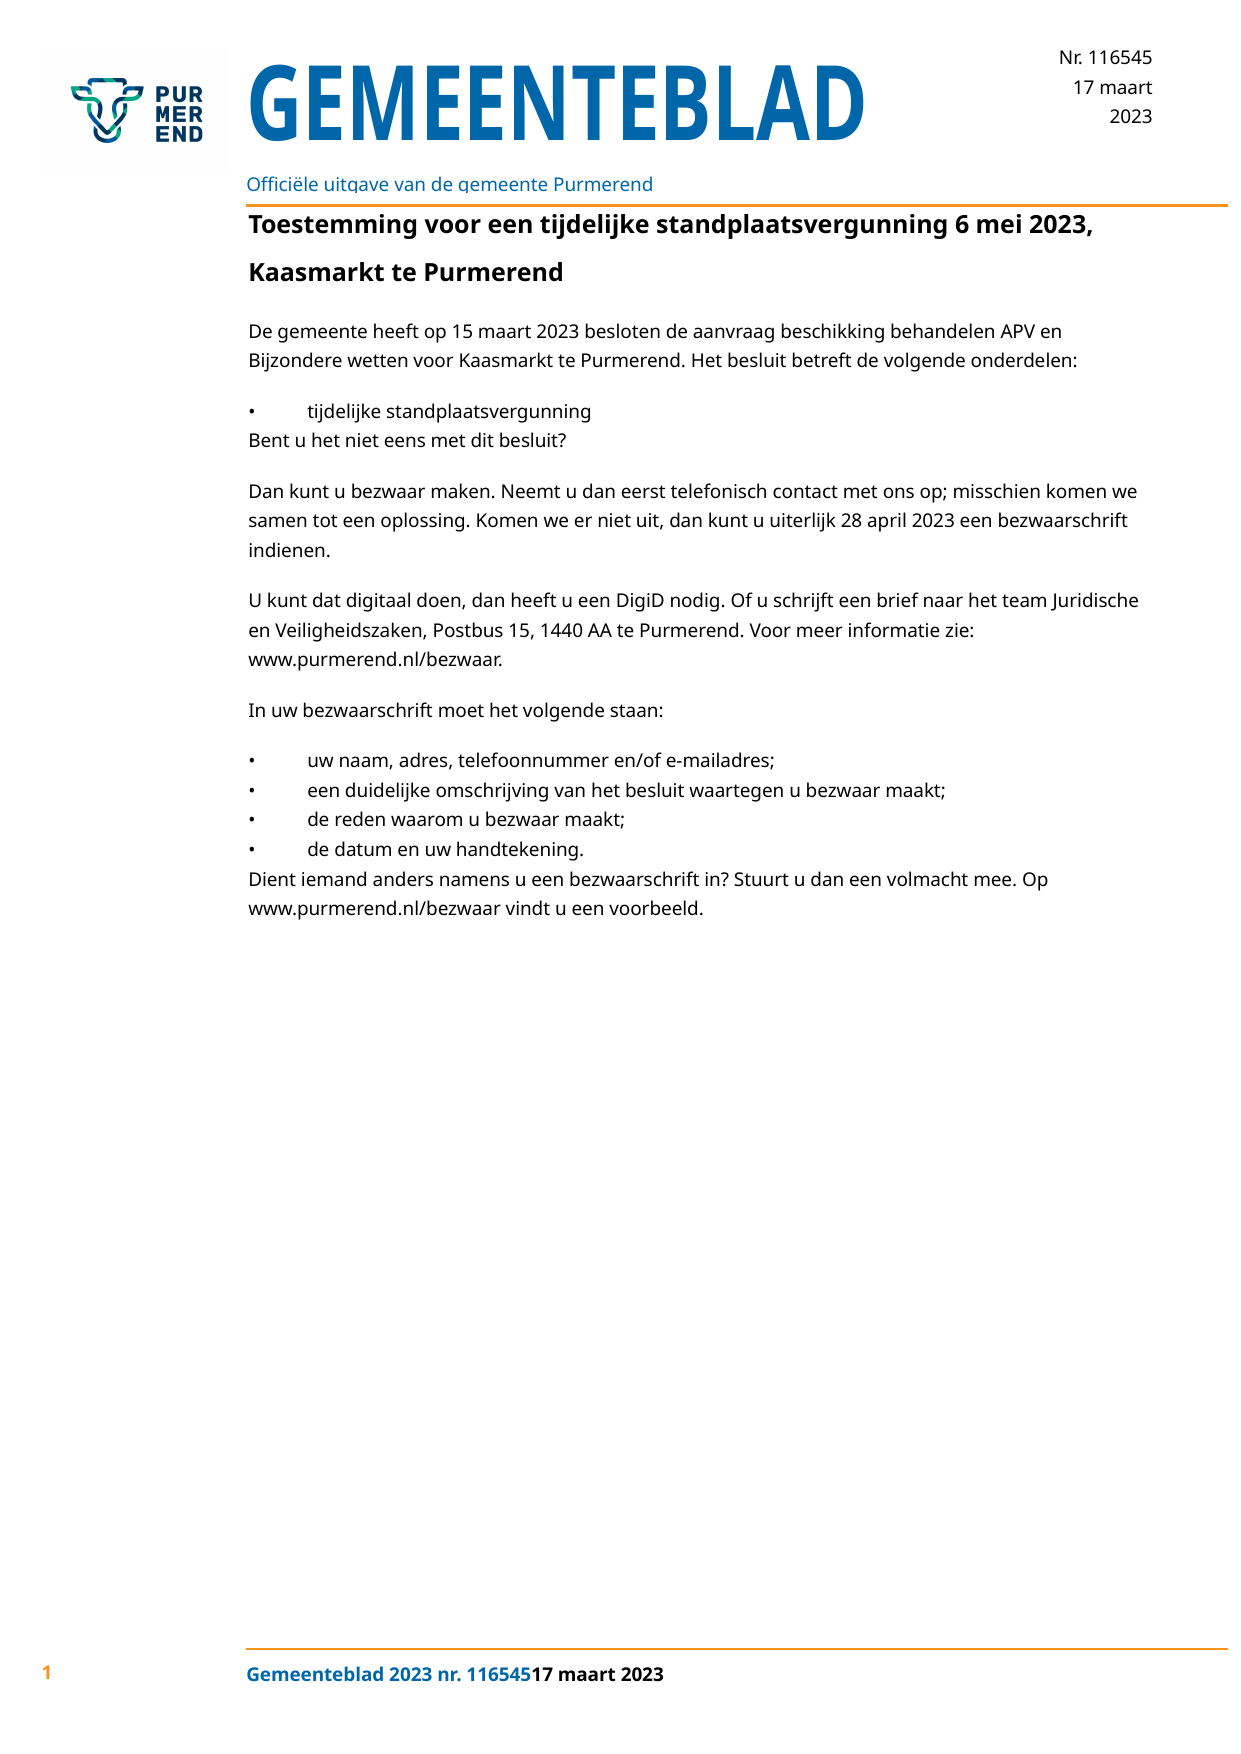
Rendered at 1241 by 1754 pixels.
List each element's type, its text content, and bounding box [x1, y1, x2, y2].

list een duidelijke omschrijving van het besluit waartegen u bezwaar maakt; [248, 777, 1152, 803]
list uw naam, adres, telefoonnummer en/of e-mailadres; [248, 747, 1152, 773]
text Toestemming voor een tijdelijke standplaatsvergunning 6 mei 2023, Kaasmarkt te Purmerend [248, 207, 1152, 288]
text Bent u het niet eens met dit besluit? [248, 427, 1152, 453]
text U kunt dat digitaal doen, dan heeft u een DigiD nodig. Of u schrijft een brief naar het team Juridische en Veiligheidszaken, Postbus 15, 1440 AA te Purmerend. Voor meer informatie zie: www.purmerend.nl/bezwaar. [248, 587, 1152, 672]
text Dan kunt u bezwaar maken. Neemt u dan eerst telefonisch contact met ons op; misschien komen we samen tot een oplossing. Komen we er niet uit, dan kunt u uiterlijk 28 april 2023 een bezwaarschrift indienen. [248, 478, 1152, 563]
list de datum en uw handtekening. [248, 836, 1152, 862]
text Dient iemand anders namens u een bezwaarschrift in? Stuurt u dan een volmacht mee. Op www.purmerend.nl/bezwaar vindt u een voorbeeld. [248, 866, 1152, 921]
list de reden waarom u bezwaar maakt; [248, 807, 1152, 832]
text De gemeente heeft op 15 maart 2023 besloten de aanvraag beschikking behandelen APV en Bijzondere wetten voor Kaasmarkt te Purmerend. Het besluit betreft de volgende onderdelen: [248, 318, 1152, 373]
picture [41, 47, 231, 172]
list tijdelijke standplaatsvergunning [248, 398, 1152, 424]
text In uw bezwaarschrift moet het volgende staan: [248, 697, 1152, 723]
